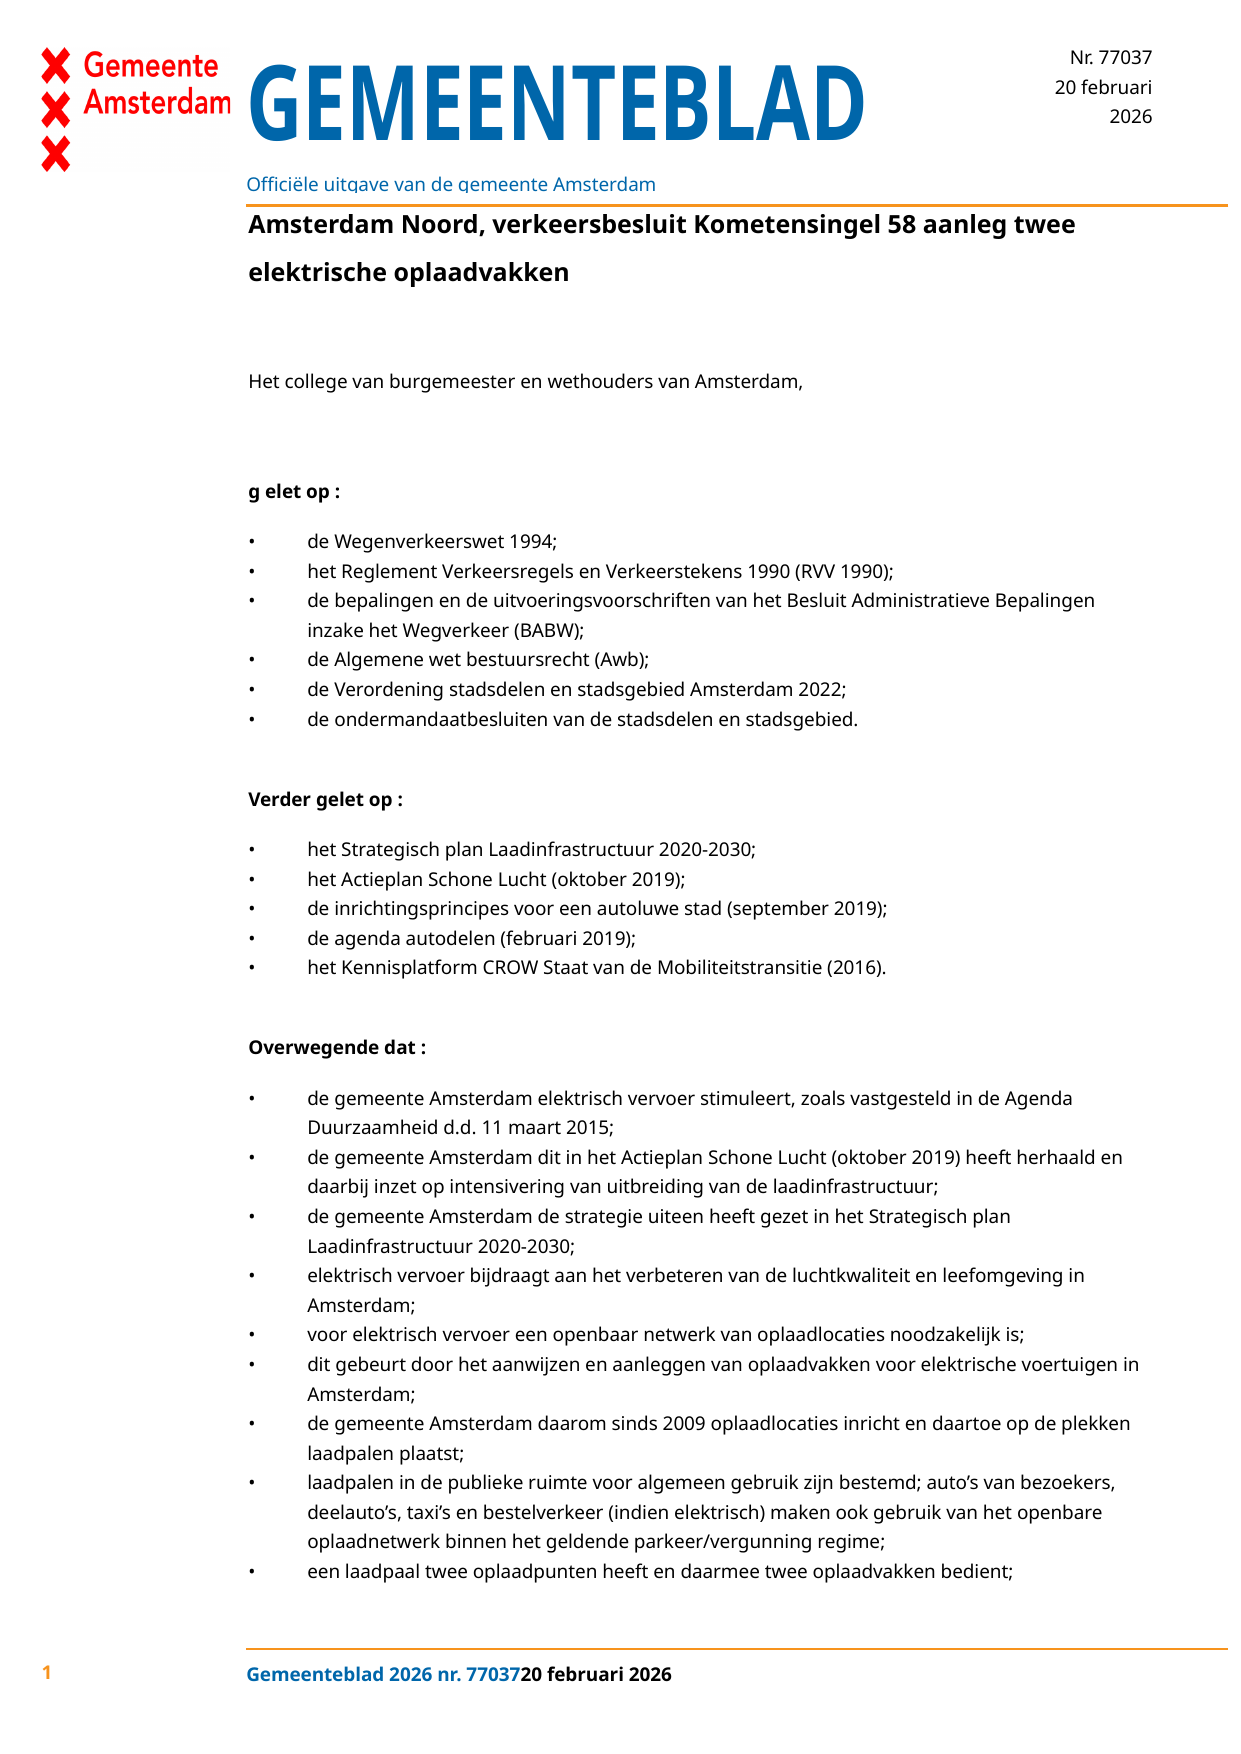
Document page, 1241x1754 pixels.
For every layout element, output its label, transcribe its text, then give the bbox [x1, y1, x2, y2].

list laadpalen in de publieke ruimte voor algemeen gebruik zijn bestemd; auto’s van bezoekers, deelauto’s, taxi’s en bestelverkeer (indien elektrisch) maken ook gebruik van het openbare oplaadnetwerk binnen het geldende parkeer/vergunning regime; [248, 1469, 1152, 1554]
text Overwegende dat : [248, 1034, 1152, 1060]
text g elet op : [248, 478, 1152, 503]
list de ondermandaatbesluiten van de stadsdelen en stadsgebied. [248, 706, 1152, 731]
list de inrichtingsprincipes voor een autoluwe stad (september 2019); [248, 895, 1152, 921]
list een laadpaal twee oplaadpunten heeft en daarmee twee oplaadvakken bedient; [248, 1558, 1152, 1584]
list het Actieplan Schone Lucht (oktober 2019); [248, 866, 1152, 891]
list het Reglement Verkeersregels en Verkeerstekens 1990 (RVV 1990); [248, 558, 1152, 583]
list voor elektrisch vervoer een openbaar netwerk van oplaadlocaties noodzakelijk is; [248, 1322, 1152, 1347]
list elektrisch vervoer bijdraagt aan het verbeteren van de luchtkwaliteit en leefomgeving in Amsterdam; [248, 1262, 1152, 1318]
list de bepalingen en de uitvoeringsvoorschriften van het Besluit Administratieve Bepalingen inzake het Wegverkeer (BABW); [248, 587, 1152, 643]
text Amsterdam Noord, verkeersbesluit Kometensingel 58 aanleg twee elektrische oplaadvakken [248, 207, 1152, 288]
list de gemeente Amsterdam daarom sinds 2009 oplaadlocaties inricht en daartoe op de plekken laadpalen plaatst; [248, 1410, 1152, 1466]
list het Strategisch plan Laadinfrastructuur 2020-2030; [248, 836, 1152, 862]
picture [41, 47, 231, 172]
list de gemeente Amsterdam elektrisch vervoer stimuleert, zoals vastgesteld in de Agenda Duurzaamheid d.d. 11 maart 2015; [248, 1085, 1152, 1140]
list de agenda autodelen (februari 2019); [248, 925, 1152, 951]
text Verder gelet op : [248, 786, 1152, 811]
list de Wegenverkeerswet 1994; [248, 528, 1152, 554]
list de gemeente Amsterdam de strategie uiteen heeft gezet in het Strategisch plan Laadinfrastructuur 2020-2030; [248, 1203, 1152, 1258]
text Het college van burgemeester en wethouders van Amsterdam, [248, 368, 1152, 394]
list de gemeente Amsterdam dit in het Actieplan Schone Lucht (oktober 2019) heeft herhaald en daarbij inzet op intensivering van uitbreiding van de laadinfrastructuur; [248, 1144, 1152, 1199]
list de Verordening stadsdelen en stadsgebied Amsterdam 2022; [248, 676, 1152, 702]
list de Algemene wet bestuursrecht (Awb); [248, 647, 1152, 672]
list dit gebeurt door het aanwijzen en aanleggen van oplaadvakken voor elektrische voertuigen in Amsterdam; [248, 1351, 1152, 1406]
list het Kennisplatform CROW Staat van de Mobiliteitstransitie (2016). [248, 954, 1152, 980]
